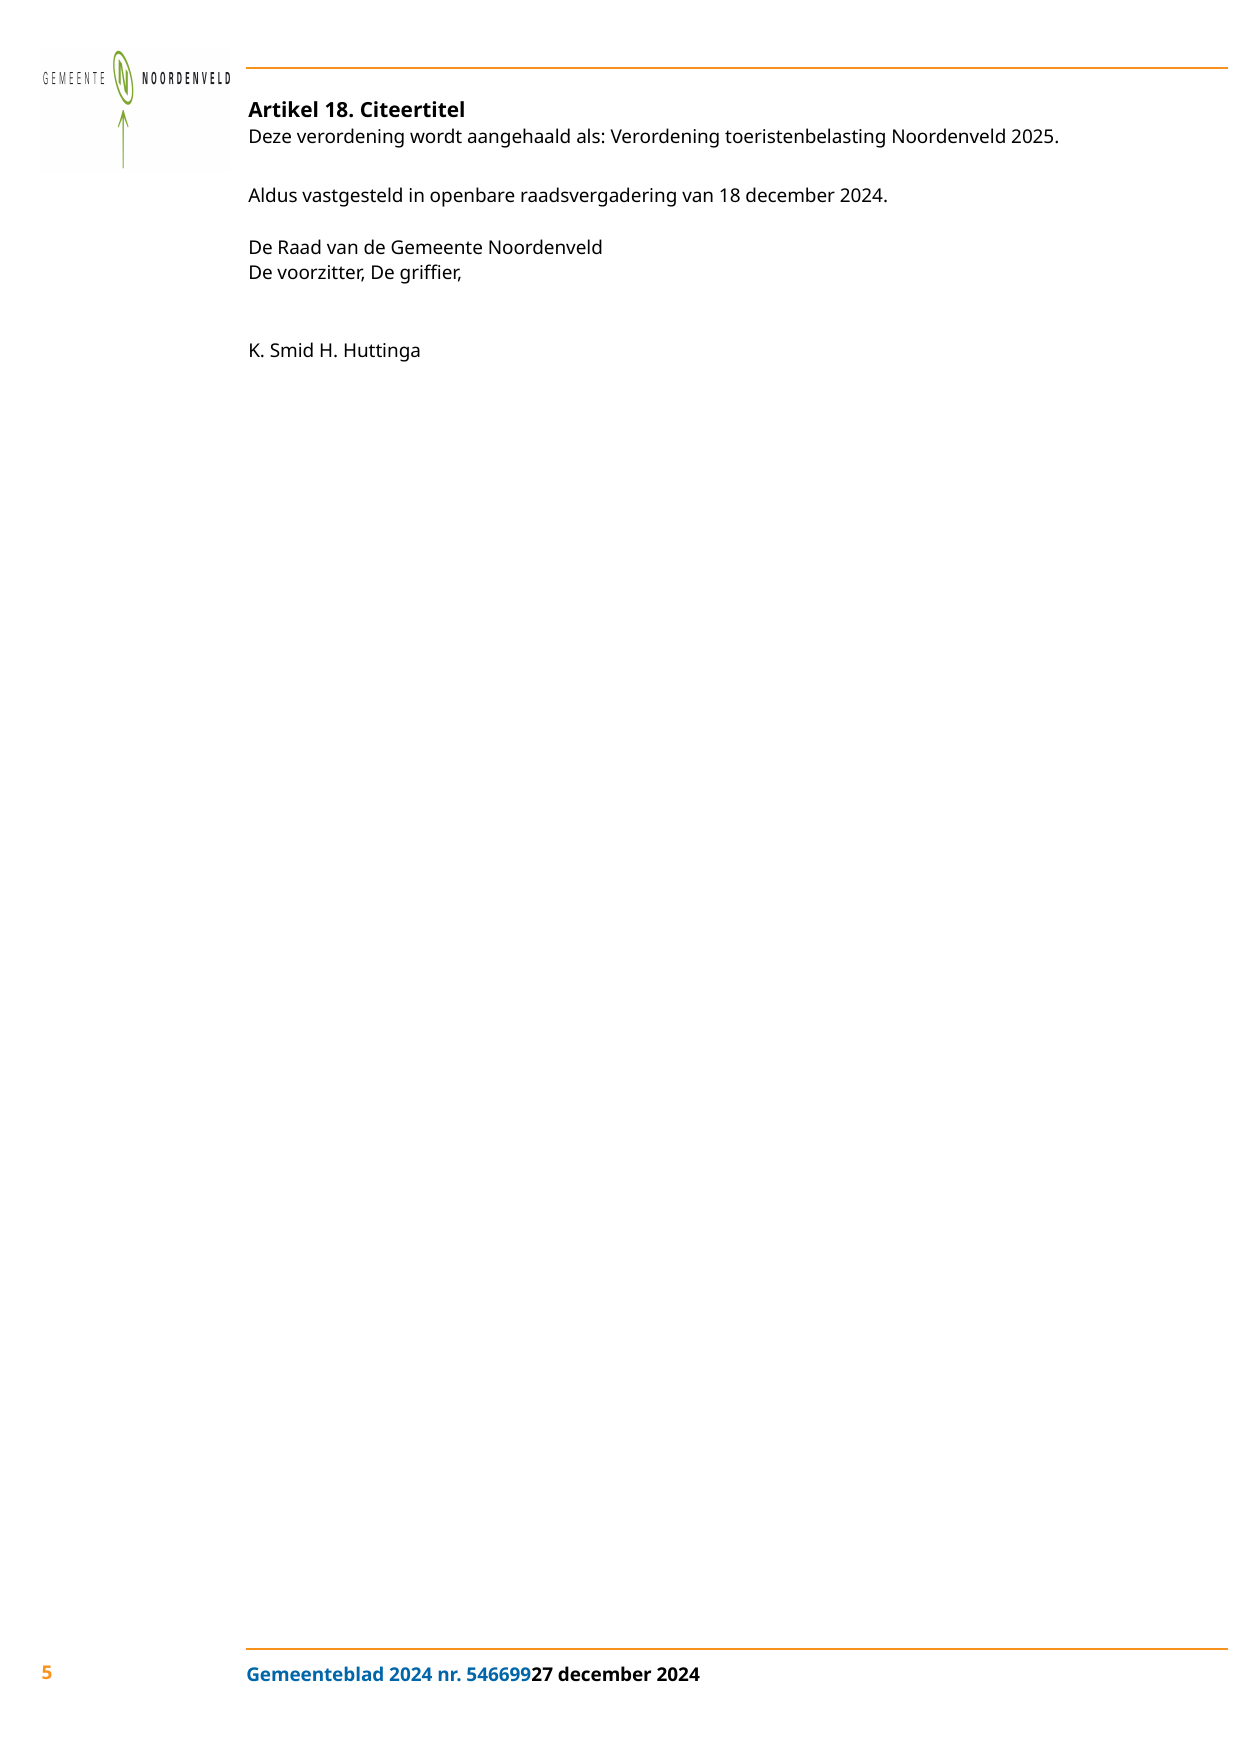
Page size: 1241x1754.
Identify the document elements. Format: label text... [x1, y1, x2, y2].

picture [41, 47, 231, 172]
text Aldus vastgesteld in openbare raadsvergadering van 18 december 2024. [248, 182, 1152, 208]
text De Raad van de Gemeente Noordenveld [248, 234, 1152, 259]
text Artikel 18. Citeertitel [248, 95, 1152, 123]
text Deze verordening wordt aangehaald als: Verordening toeristenbelasting Noordenveld 2025. [248, 123, 1152, 149]
text K. Smid H. Huttinga [248, 337, 1152, 362]
text De voorzitter, De griffier, [248, 259, 1152, 285]
